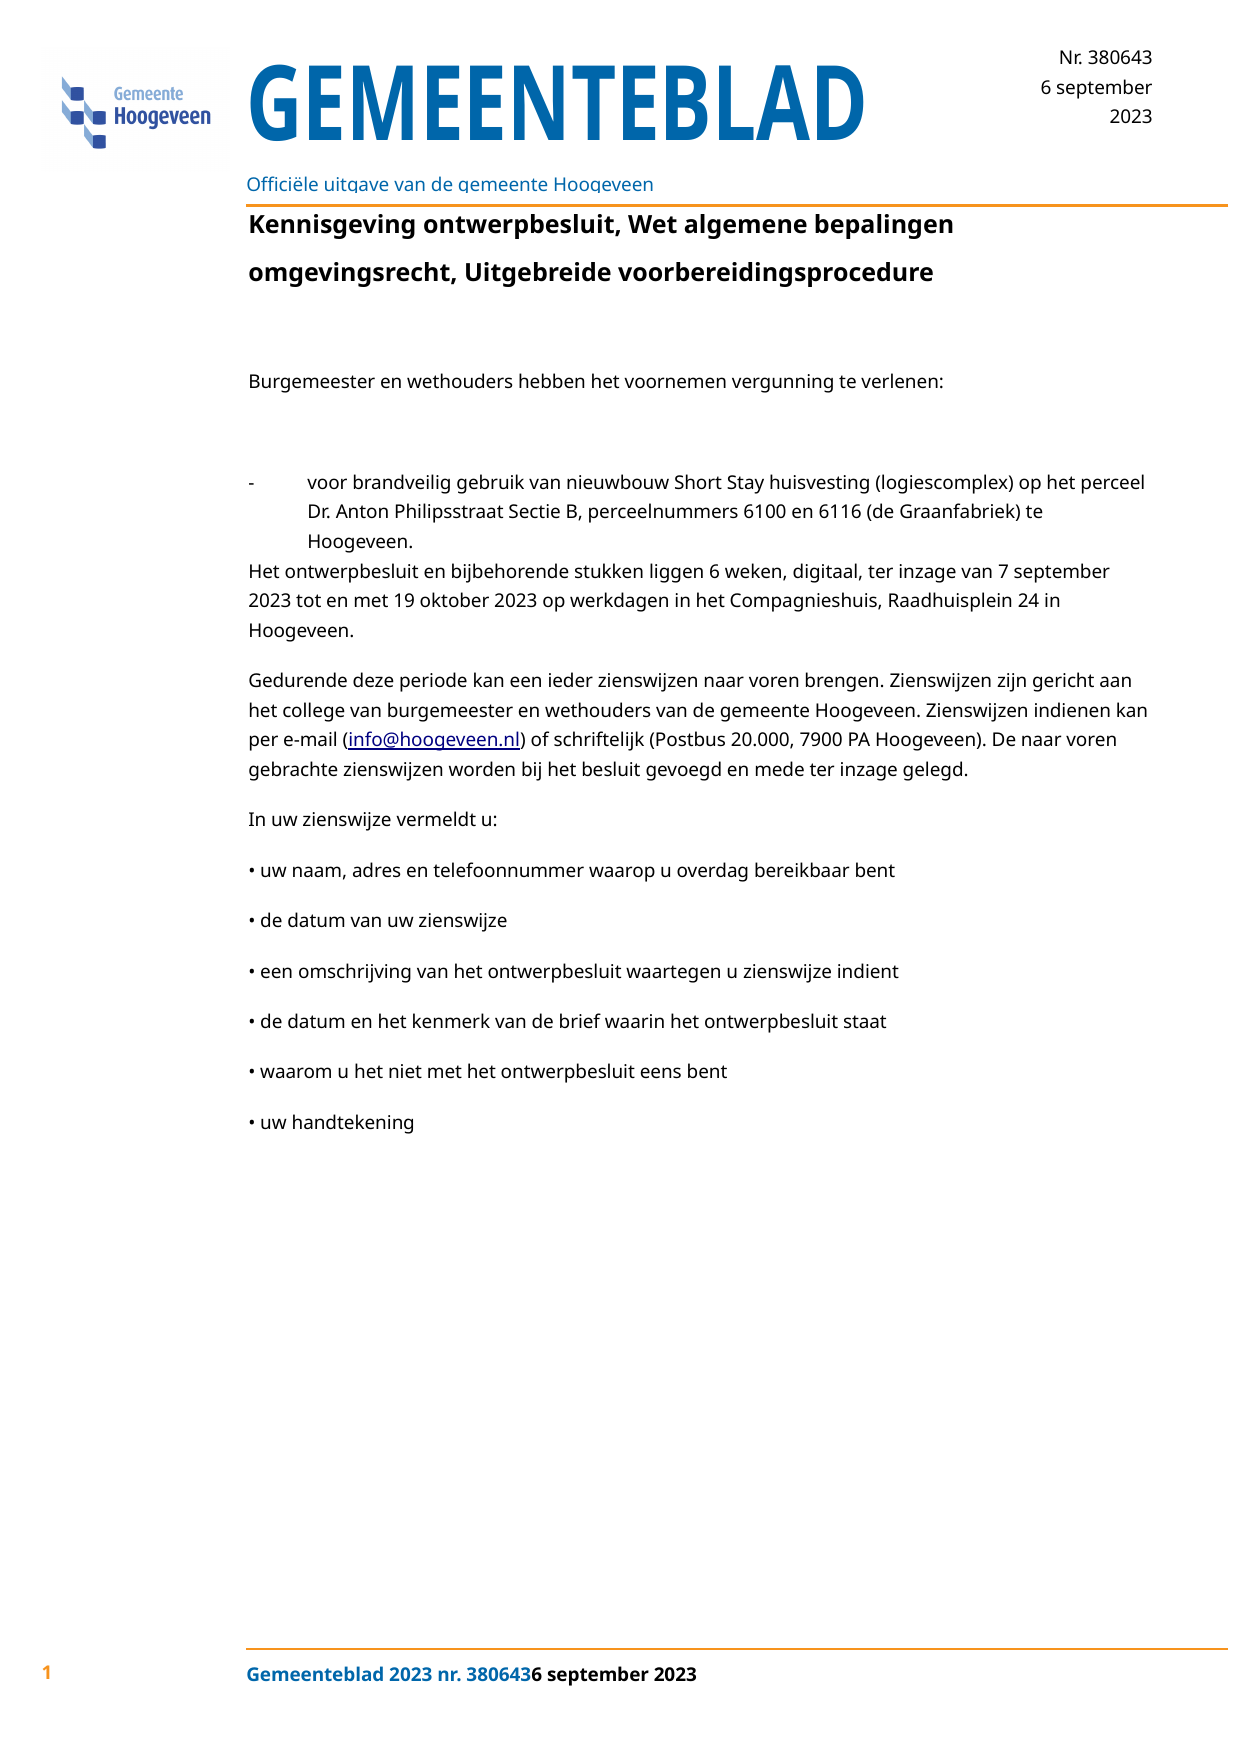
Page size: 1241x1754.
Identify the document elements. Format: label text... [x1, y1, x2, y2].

text • waarom u het niet met het ontwerpbesluit eens bent [248, 1059, 1152, 1084]
text • een omschrijving van het ontwerpbesluit waartegen u zienswijze indient [248, 958, 1152, 984]
text • uw handtekening [248, 1109, 1152, 1135]
list voor brandveilig gebruik van nieuwbouw Short Stay huisvesting (logiescomplex) op het perceel Dr. Anton Philipsstraat Sectie B, perceelnummers 6100 en 6116 (de Graanfabriek) te Hoogeveen. [248, 469, 1152, 554]
text • de datum van uw zienswijze [248, 907, 1152, 933]
text • de datum en het kenmerk van de brief waarin het ontwerpbesluit staat [248, 1008, 1152, 1034]
picture [41, 47, 231, 172]
text In uw zienswijze vermeldt u: [248, 807, 1152, 832]
text • uw naam, adres en telefoonnummer waarop u overdag bereikbaar bent [248, 857, 1152, 883]
text Het ontwerpbesluit en bijbehorende stukken liggen 6 weken, digitaal, ter inzage van 7 september 2023 tot en met 19 oktober 2023 op werkdagen in het Compagnieshuis, Raadhuisplein 24 in Hoogeveen. [248, 558, 1152, 643]
text Kennisgeving ontwerpbesluit, Wet algemene bepalingen omgevingsrecht, Uitgebreide voorbereidingsprocedure [248, 207, 1152, 288]
text Burgemeester en wethouders hebben het voornemen vergunning te verlenen: [248, 368, 1152, 394]
text Gedurende deze periode kan een ieder zienswijzen naar voren brengen. Zienswijzen zijn gericht aan het college van burgemeester en wethouders van de gemeente Hoogeveen. Zienswijzen indienen kan per e-mail (info@hoogeveen.nl) of schriftelijk (Postbus 20.000, 7900 PA Hoogeveen). De naar voren gebrachte zienswijzen worden bij het besluit gevoegd en mede ter inzage gelegd. [248, 667, 1152, 782]
